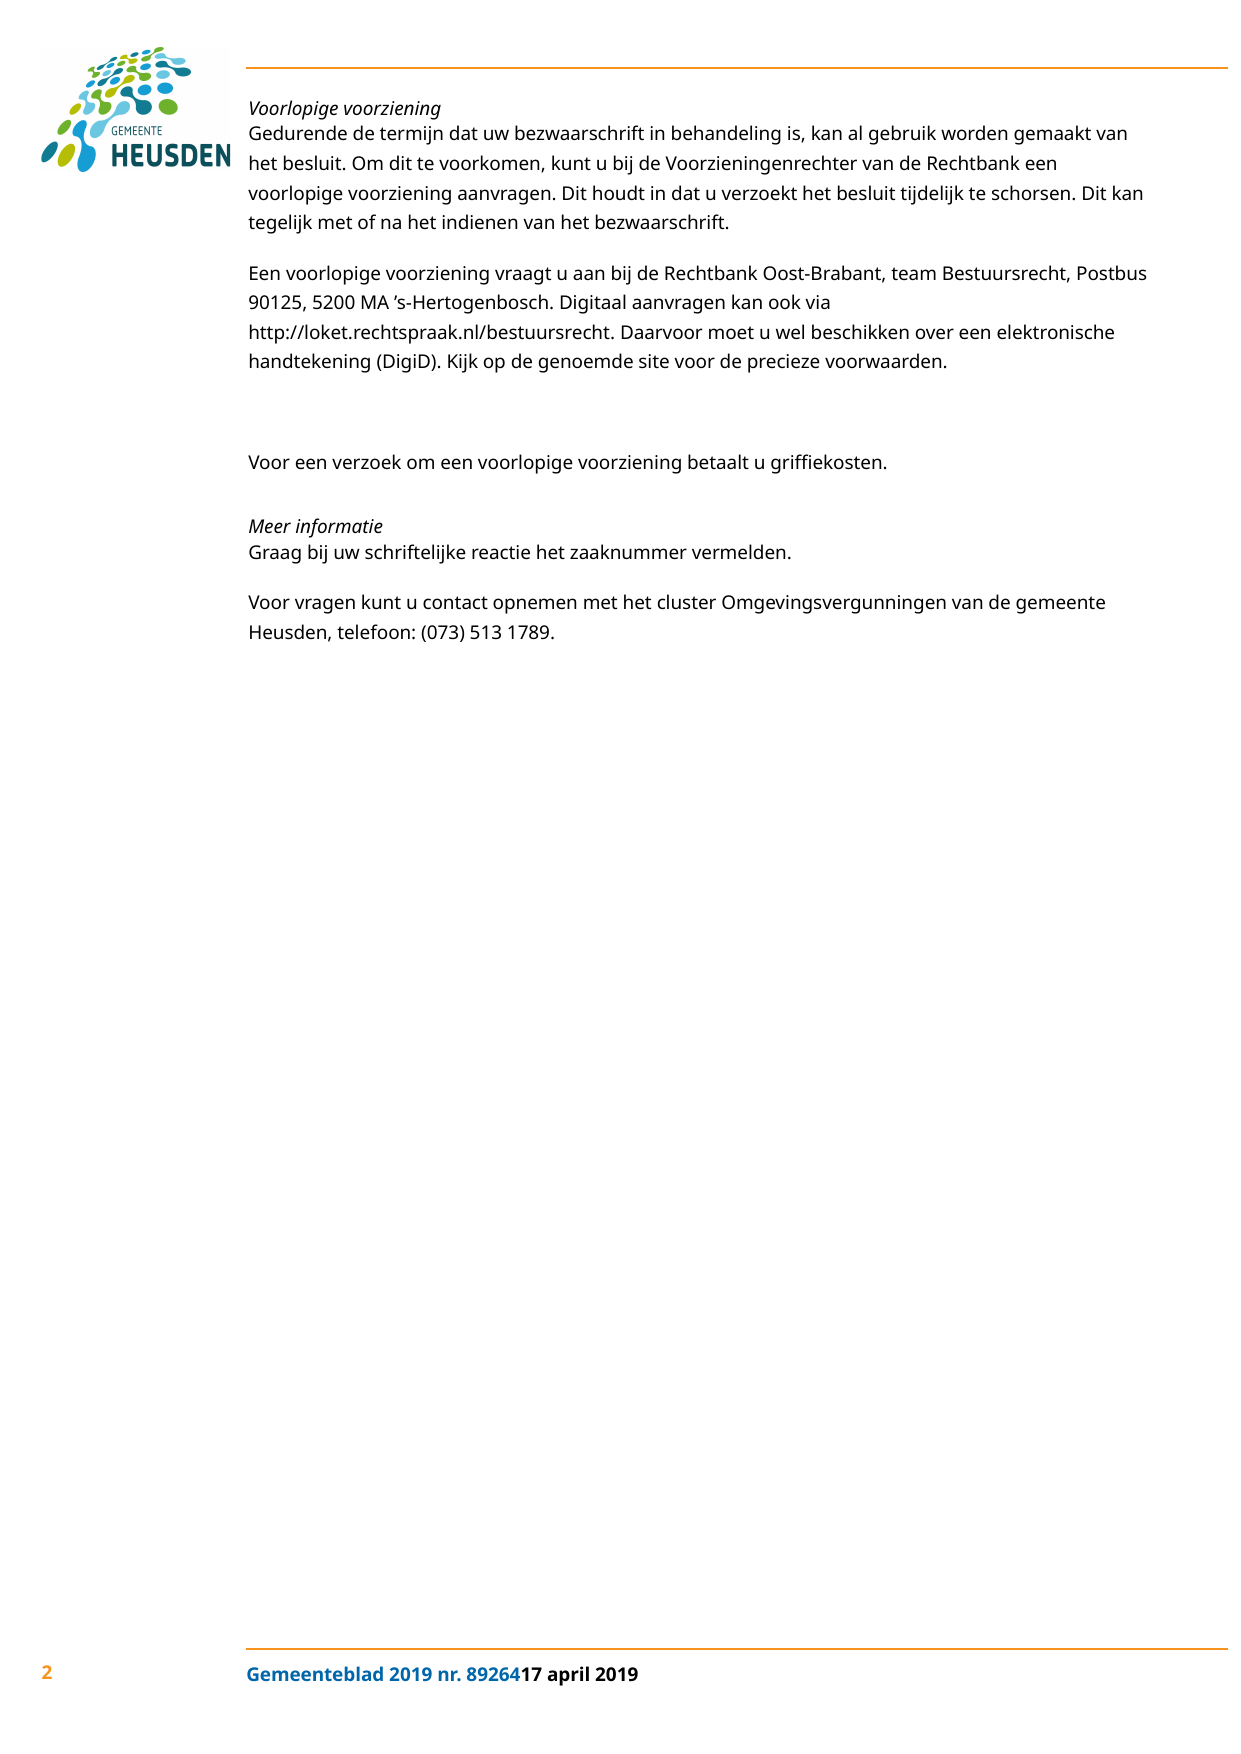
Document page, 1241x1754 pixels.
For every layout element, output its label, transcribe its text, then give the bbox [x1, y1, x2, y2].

text Voorlopige voorziening [248, 95, 1152, 121]
text Gedurende de termijn dat uw bezwaarschrift in behandeling is, kan al gebruik worden gemaakt van het besluit. Om dit te voorkomen, kunt u bij de Voorzieningenrechter van de Rechtbank een voorlopige voorziening aanvragen. Dit houdt in dat u verzoekt het besluit tijdelijk te schorsen. Dit kan tegelijk met of na het indienen van het bezwaarschrift. [248, 121, 1152, 235]
text Voor een verzoek om een voorlopige voorziening betaalt u griffiekosten. [248, 449, 1152, 475]
text Een voorlopige voorziening vraagt u aan bij de Rechtbank Oost-Brabant, team Bestuursrecht, Postbus 90125, 5200 MA ’s-Hertogenbosch. Digitaal aanvragen kan ook via http://loket.rechtspraak.nl/bestuursrecht. Daarvoor moet u wel beschikken over een elektronische handtekening (DigiD). Kijk op de genoemde site voor de precieze voorwaarden. [248, 260, 1152, 374]
text Graag bij uw schriftelijke reactie het zaaknummer vermelden. [248, 539, 1152, 565]
text Meer informatie [248, 513, 1152, 539]
picture [41, 47, 231, 172]
text Voor vragen kunt u contact opnemen met het cluster Omgevingsvergunningen van de gemeente Heusden, telefoon: (073) 513 1789. [248, 589, 1152, 645]
